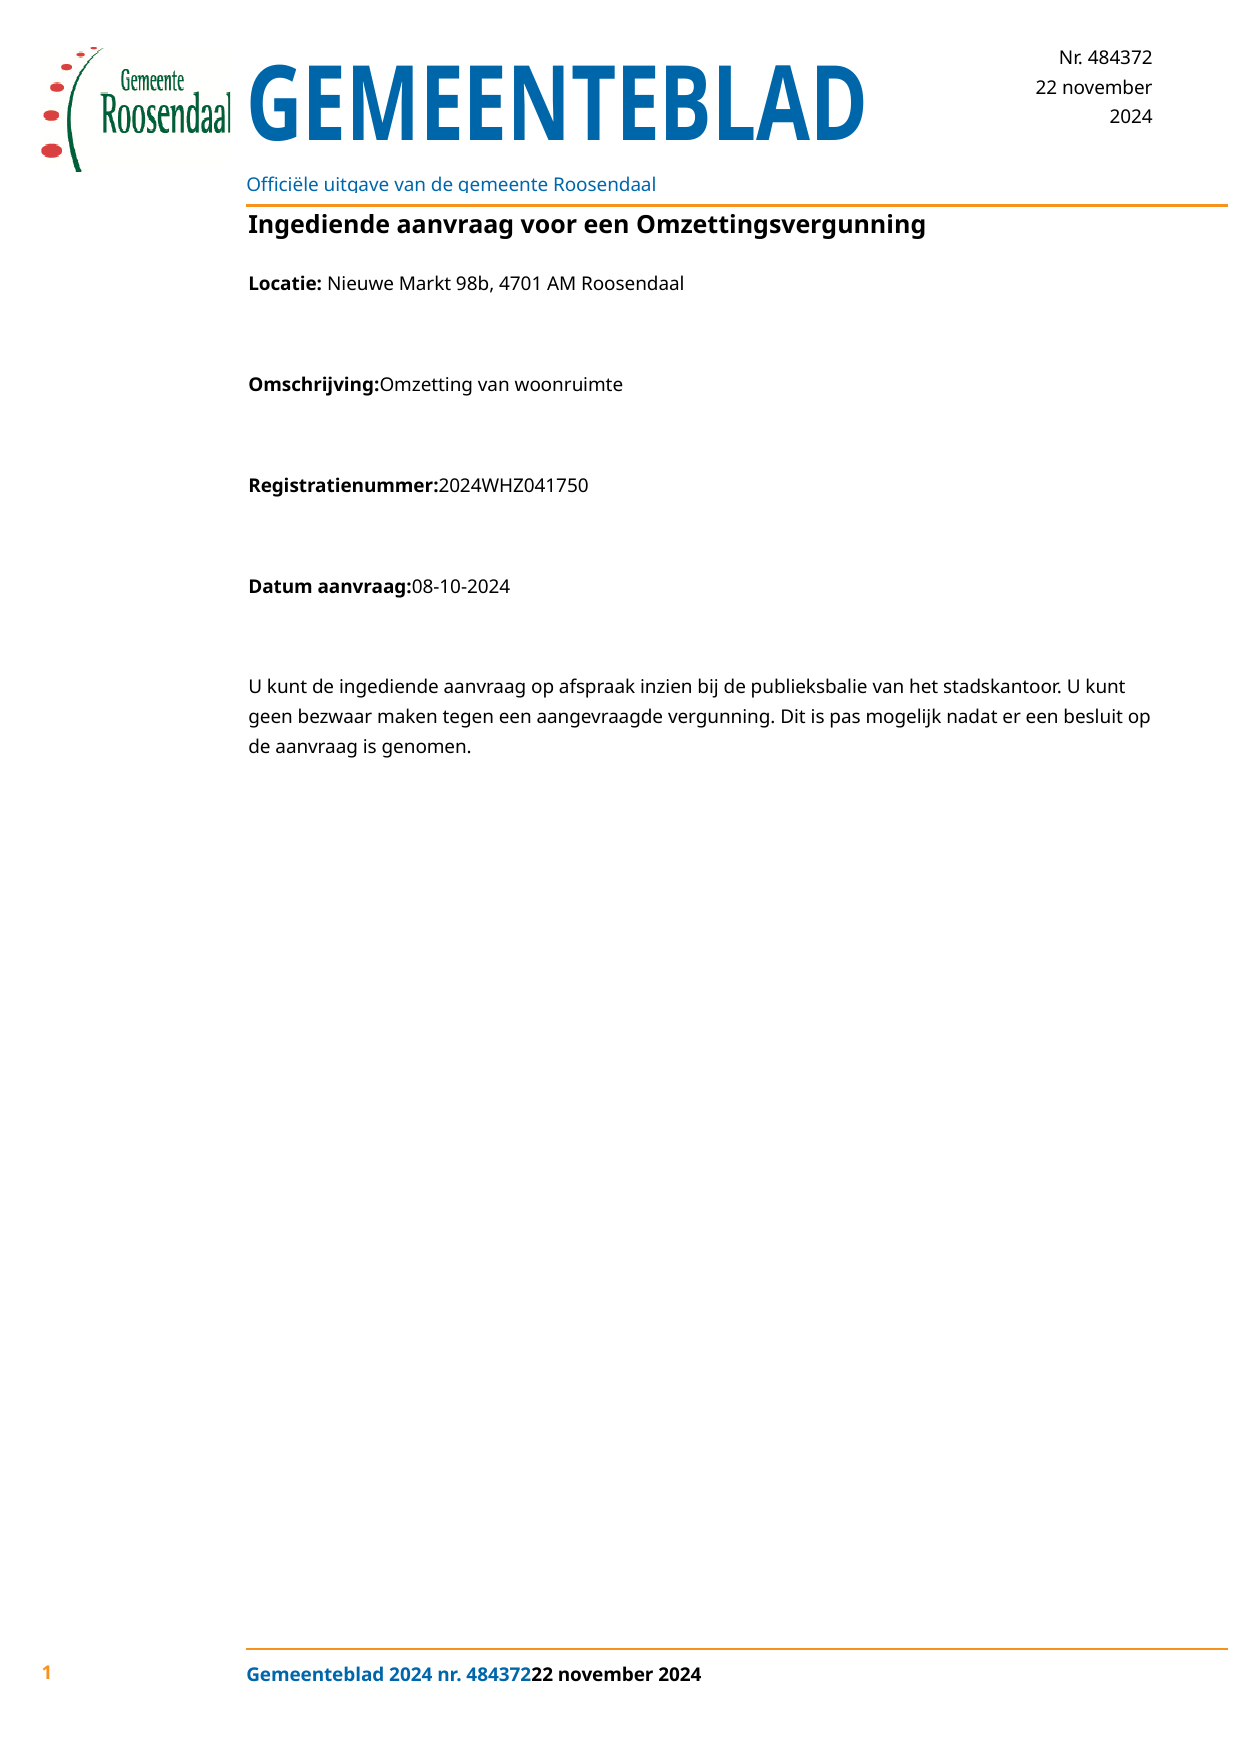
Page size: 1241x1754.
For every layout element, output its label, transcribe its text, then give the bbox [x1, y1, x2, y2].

text U kunt de ingediende aanvraag op afspraak inzien bij de publieksbalie van het stadskantoor. U kunt geen bezwaar maken tegen een aangevraagde vergunning. Dit is pas mogelijk nadat er een besluit op de aanvraag is genomen. [248, 674, 1152, 758]
text Datum aanvraag:08-10-2024 [248, 573, 1152, 598]
text Ingediende aanvraag voor een Omzettingsvergunning [248, 207, 1152, 241]
text Registratienummer:2024WHZ041750 [248, 472, 1152, 498]
text Omschrijving:Omzetting van woonruimte [248, 371, 1152, 397]
picture [41, 47, 231, 172]
text Locatie: Nieuwe Markt 98b, 4701 AM Roosendaal [248, 270, 1152, 296]
